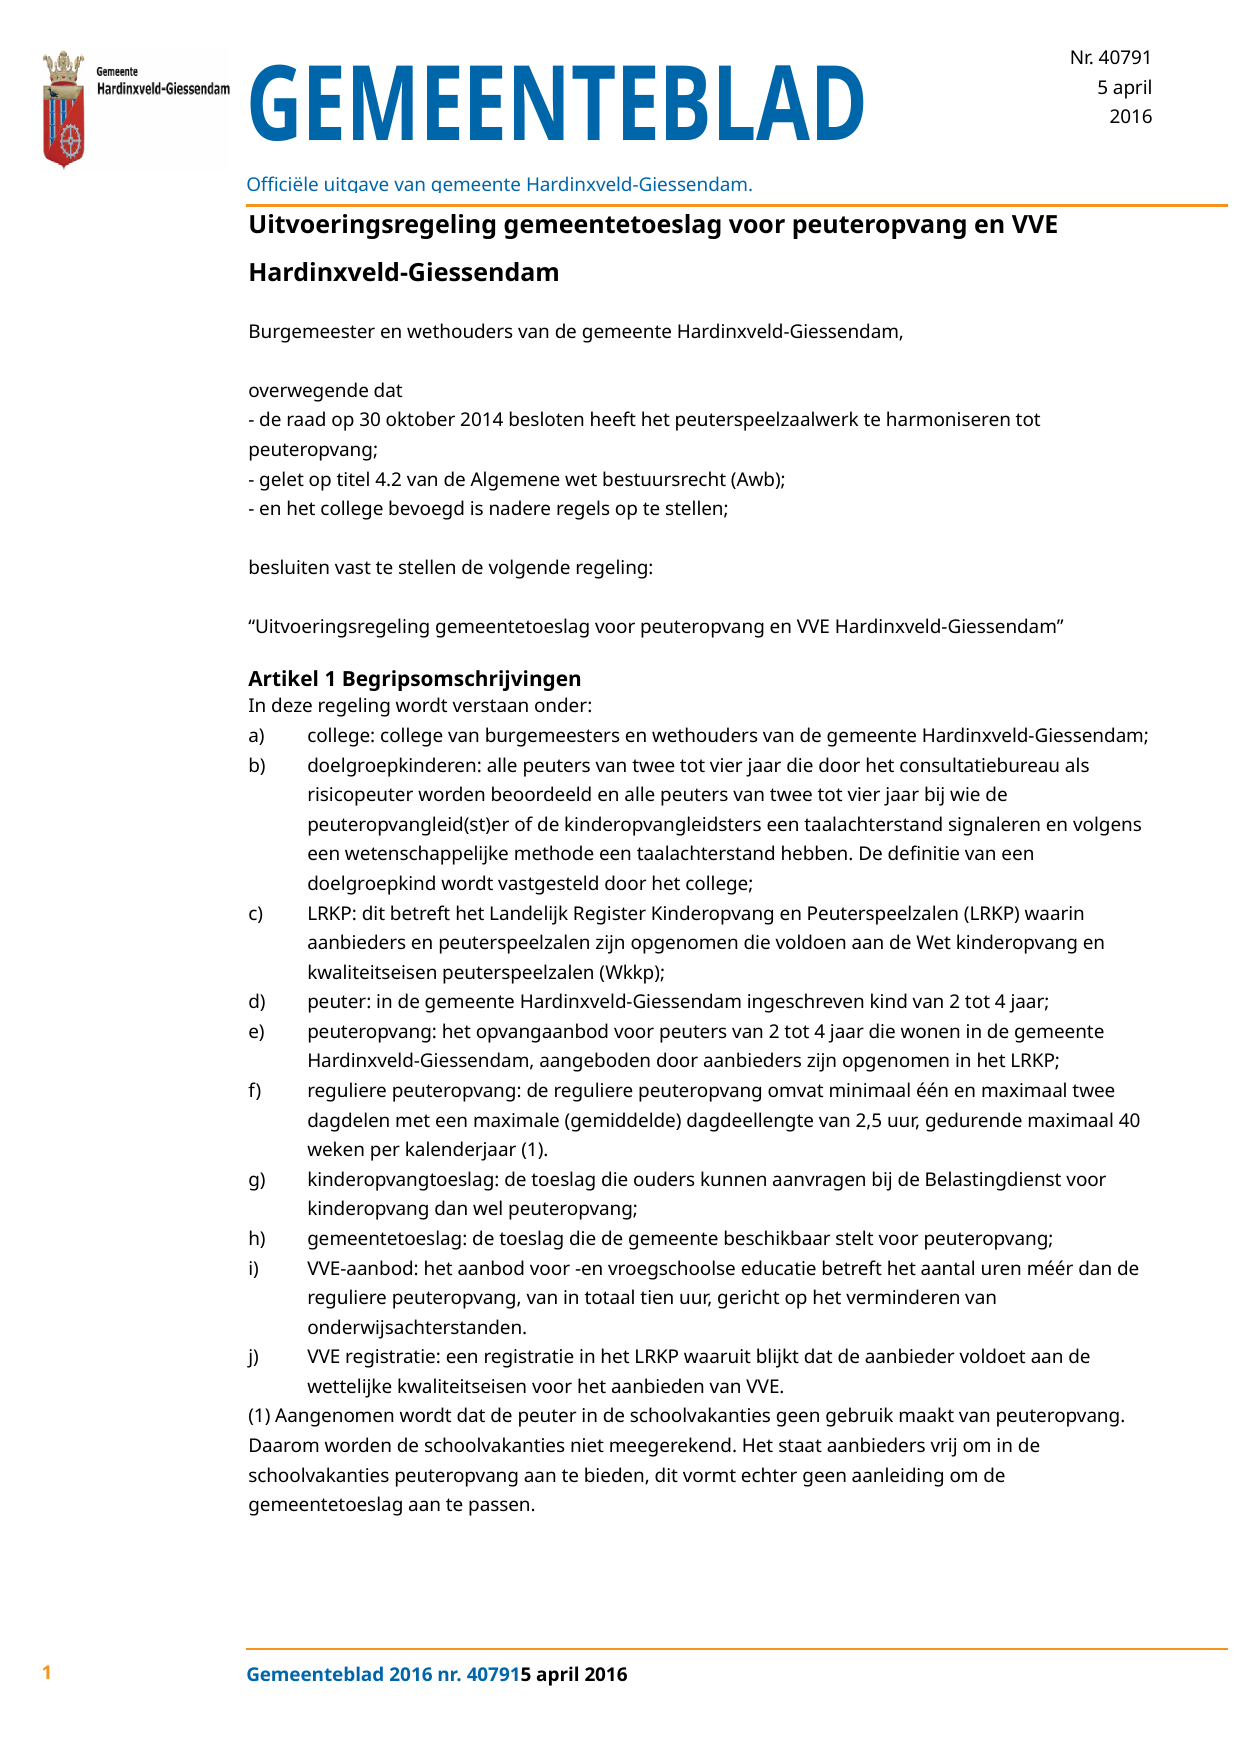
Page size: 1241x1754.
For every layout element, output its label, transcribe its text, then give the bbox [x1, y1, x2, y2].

picture [41, 47, 231, 172]
list LRKP: dit betreft het Landelijk Register Kinderopvang en Peuterspeelzalen (LRKP) waarin aanbieders en peuterspeelzalen zijn opgenomen die voldoen aan de Wet kinderopvang en kwaliteitseisen peuterspeelzalen (Wkkp); [248, 900, 1152, 984]
list kinderopvangtoeslag: de toeslag die ouders kunnen aanvragen bij de Belastingdienst voor kinderopvang dan wel peuteropvang; [248, 1166, 1152, 1221]
list peuter: in de gemeente Hardinxveld-Giessendam ingeschreven kind van 2 tot 4 jaar; [248, 988, 1152, 1014]
text Uitvoeringsregeling gemeentetoeslag voor peuteropvang en VVE Hardinxveld-Giessendam [248, 207, 1152, 288]
list doelgroepkinderen: alle peuters van twee tot vier jaar die door het consultatiebureau als risicopeuter worden beoordeeld en alle peuters van twee tot vier jaar bij wie de peuteropvangleid(st)er of de kinderopvangleidsters een taalachterstand signaleren en volgens een wetenschappelijke methode een taalachterstand hebben. De definitie van een doelgroepkind wordt vastgesteld door het college; [248, 752, 1152, 896]
text - en het college bevoegd is nadere regels op te stellen; [248, 495, 1152, 521]
text Artikel 1 Begripsomschrijvingen [248, 664, 1152, 693]
text (1) Aangenomen wordt dat de peuter in de schoolvakanties geen gebruik maakt van peuteropvang. Daarom worden de schoolvakanties niet meegerekend. Het staat aanbieders vrij om in de schoolvakanties peuteropvang aan te bieden, dit vormt echter geen aanleiding om de gemeentetoeslag aan te passen. [248, 1403, 1152, 1517]
text - gelet op titel 4.2 van de Algemene wet bestuursrecht (Awb); [248, 466, 1152, 492]
list reguliere peuteropvang: de reguliere peuteropvang omvat minimaal één en maximaal twee dagdelen met een maximale (gemiddelde) dagdeellengte van 2,5 uur, gedurende maximaal 40 weken per kalenderjaar (1). [248, 1077, 1152, 1162]
list VVE registratie: een registratie in het LRKP waaruit blijkt dat de aanbieder voldoet aan de wettelijke kwaliteitseisen voor het aanbieden van VVE. [248, 1343, 1152, 1399]
text - de raad op 30 oktober 2014 besloten heeft het peuterspeelzaalwerk te harmoniseren tot peuteropvang; [248, 407, 1152, 462]
text In deze regeling wordt verstaan onder: [248, 693, 1152, 718]
list peuteropvang: het opvangaanbod voor peuters van 2 tot 4 jaar die wonen in de gemeente Hardinxveld-Giessendam, aangeboden door aanbieders zijn opgenomen in het LRKP; [248, 1018, 1152, 1073]
list gemeentetoeslag: de toeslag die de gemeente beschikbaar stelt voor peuteropvang; [248, 1225, 1152, 1251]
list college: college van burgemeesters en wethouders van de gemeente Hardinxveld-Giessendam; [248, 722, 1152, 748]
text “Uitvoeringsregeling gemeentetoeslag voor peuteropvang en VVE Hardinxveld-Giessendam” [248, 614, 1152, 639]
text overwegende dat [248, 377, 1152, 403]
list VVE-aanbod: het aanbod voor -en vroegschoolse educatie betreft het aantal uren méér dan de reguliere peuteropvang, van in totaal tien uur, gericht op het verminderen van onderwijsachterstanden. [248, 1255, 1152, 1339]
text Burgemeester en wethouders van de gemeente Hardinxveld-Giessendam, [248, 318, 1152, 344]
text besluiten vast te stellen de volgende regeling: [248, 554, 1152, 580]
